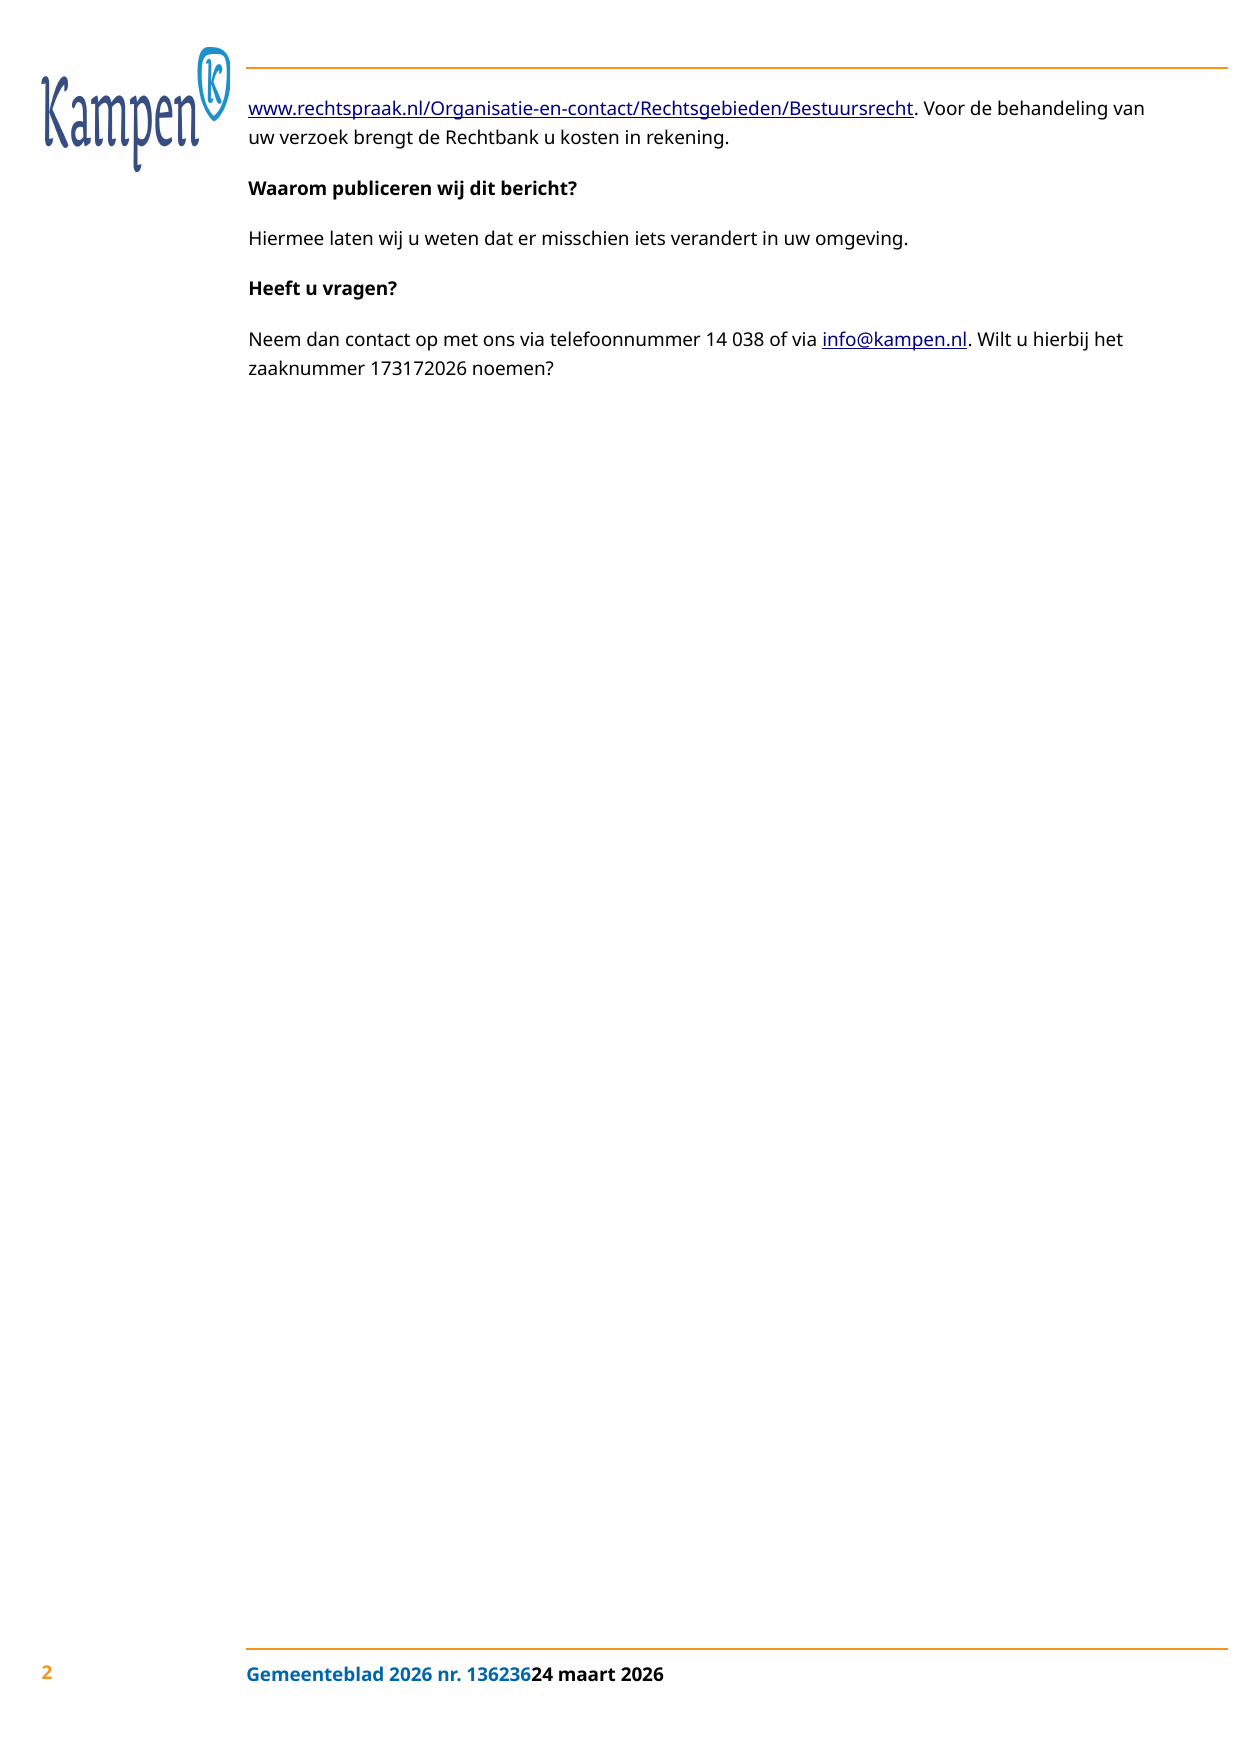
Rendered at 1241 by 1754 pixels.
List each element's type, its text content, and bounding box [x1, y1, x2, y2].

text Heeft u vragen? [248, 276, 1152, 301]
picture [41, 47, 231, 172]
text Hiermee laten wij u weten dat er misschien iets verandert in uw omgeving. [248, 225, 1152, 251]
text Waarom publiceren wij dit bericht? [248, 175, 1152, 201]
text www.rechtspraak.nl/Organisatie-en-contact/Rechtsgebieden/Bestuursrecht. Voor de behandeling van uw verzoek brengt de Rechtbank u kosten in rekening. [248, 95, 1152, 150]
text Neem dan contact op met ons via telefoonnummer 14 038 of via info@kampen.nl. Wilt u hierbij het zaaknummer 173172026 noemen? [248, 326, 1152, 381]
